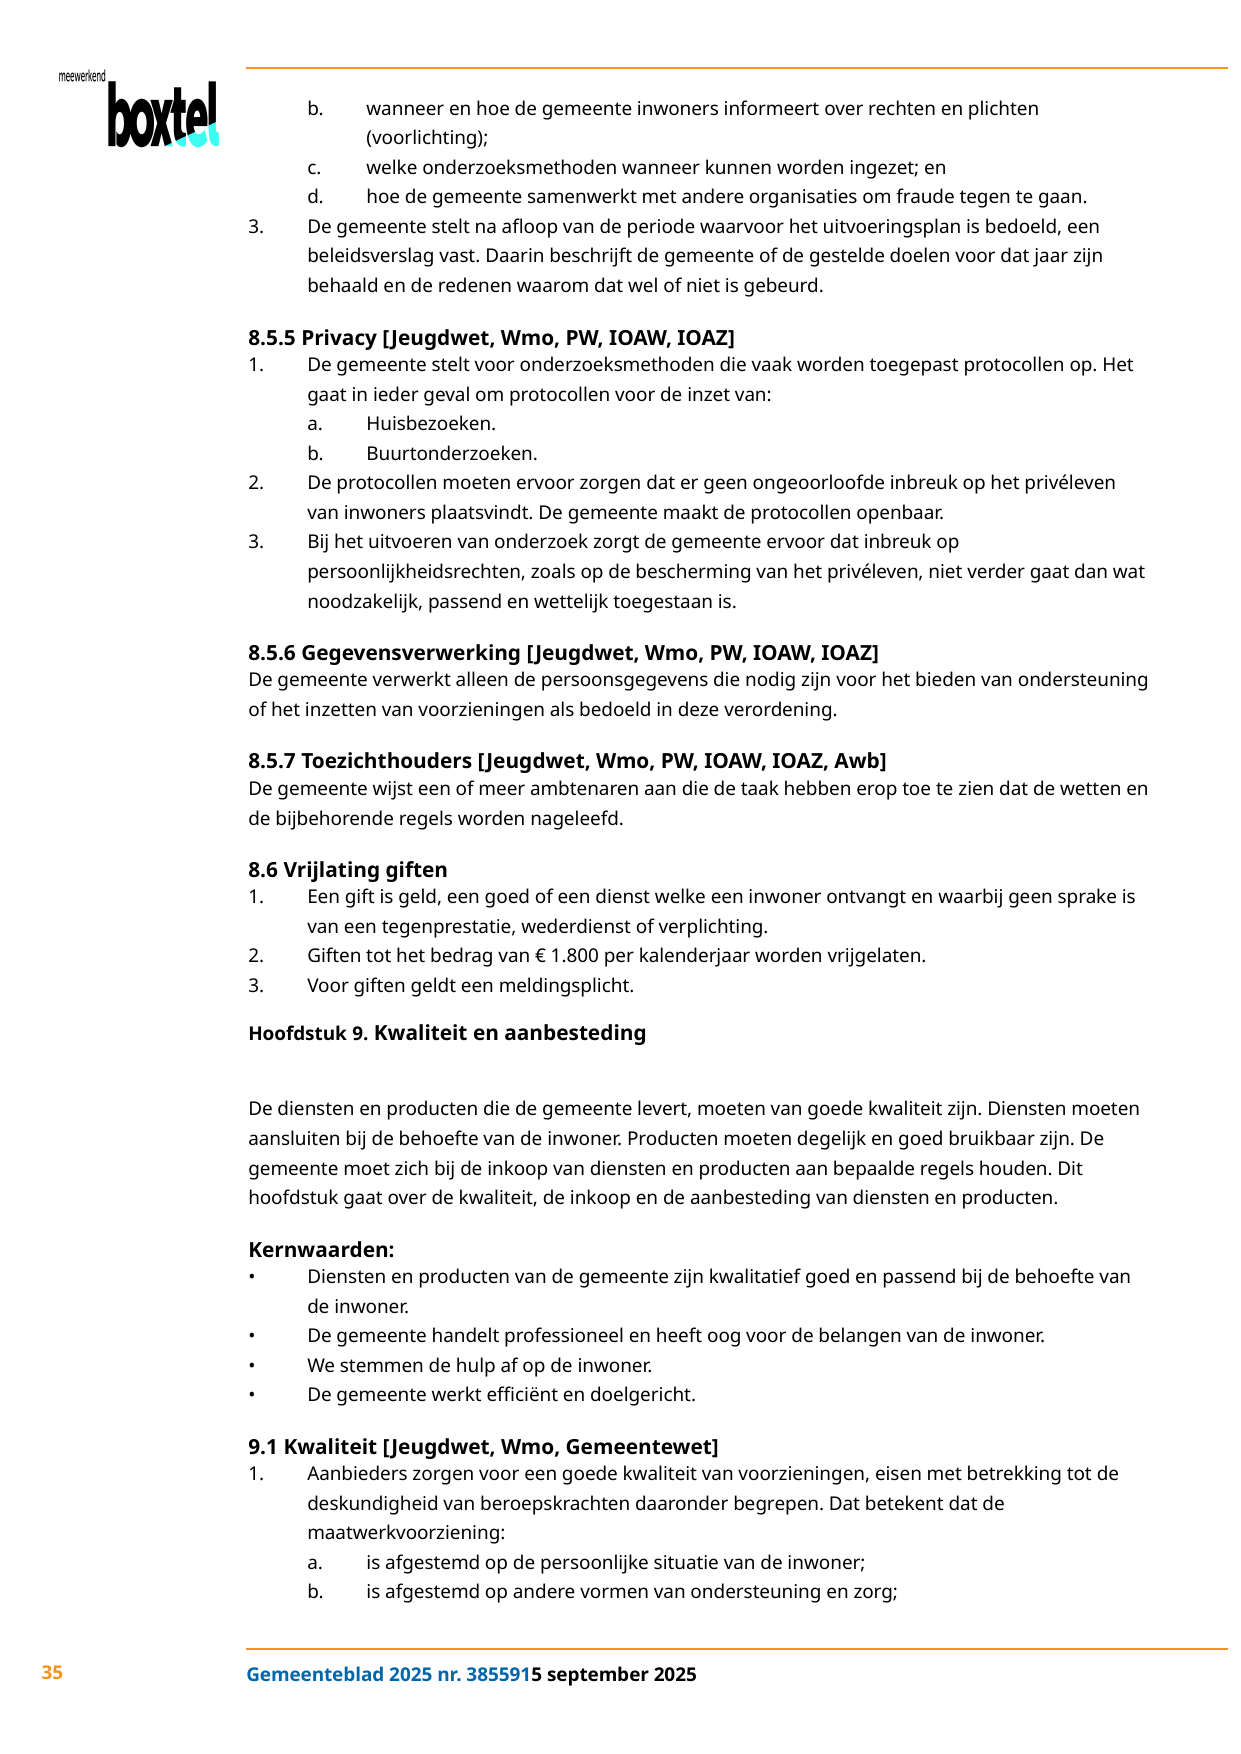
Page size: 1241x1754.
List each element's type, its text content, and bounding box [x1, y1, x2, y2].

list Huisbezoeken. [307, 410, 1152, 436]
list is afgestemd op de persoonlijke situatie van de inwoner; [307, 1549, 1152, 1575]
list Giften tot het bedrag van € 1.800 per kalenderjaar worden vrijgelaten. [248, 943, 1152, 968]
list welke onderzoeksmethoden wanneer kunnen worden ingezet; en [307, 154, 1152, 180]
list De gemeente handelt professioneel en heeft oog voor de belangen van de inwoner. [248, 1322, 1152, 1348]
list is afgestemd op andere vormen van ondersteuning en zorg; [307, 1579, 1152, 1604]
text 8.6 Vrijlating giften [248, 855, 1152, 883]
list Aanbieders zorgen voor een goede kwaliteit van voorzieningen, eisen met betrekking tot de deskundigheid van beroepskrachten daaronder begrepen. Dat betekent dat de maatwerkvoorziening: [248, 1460, 1152, 1545]
list Diensten en producten van de gemeente zijn kwalitatief goed en passend bij de behoefte van de inwoner. [248, 1263, 1152, 1318]
text De gemeente verwerkt alleen de persoonsgegevens die nodig zijn voor het bieden van ondersteuning of het inzetten van voorzieningen als bedoeld in deze verordening. [248, 667, 1152, 722]
text Hoofdstuk 9. Kwaliteit en aanbesteding [248, 1018, 1152, 1046]
text 8.5.7 Toezichthouders [Jeugdwet, Wmo, PW, IOAW, IOAZ, Awb] [248, 747, 1152, 775]
text De gemeente wijst een of meer ambtenaren aan die de taak hebben erop toe te zien dat de wetten en de bijbehorende regels worden nageleefd. [248, 775, 1152, 830]
list Bij het uitvoeren van onderzoek zorgt de gemeente ervoor dat inbreuk op persoonlijkheidsrechten, zoals op de bescherming van het privéleven, niet verder gaat dan wat noodzakelijk, passend en wettelijk toegestaan is. [248, 529, 1152, 613]
list De gemeente werkt efficiënt en doelgericht. [248, 1382, 1152, 1407]
list We stemmen de hulp af op de inwoner. [248, 1352, 1152, 1378]
list De protocollen moeten ervoor zorgen dat er geen ongeoorloofde inbreuk op het privéleven van inwoners plaatsvindt. De gemeente maakt de protocollen openbaar. [248, 469, 1152, 525]
text Kernwaarden: [248, 1235, 1152, 1263]
list De gemeente stelt na afloop van de periode waarvoor het uitvoeringsplan is bedoeld, een beleidsverslag vast. Daarin beschrijft de gemeente of de gestelde doelen voor dat jaar zijn behaald en de redenen waarom dat wel of niet is gebeurd. [248, 213, 1152, 298]
text 8.5.6 Gegevensverwerking [Jeugdwet, Wmo, PW, IOAW, IOAZ] [248, 638, 1152, 667]
text 8.5.5 Privacy [Jeugdwet, Wmo, PW, IOAW, IOAZ] [248, 323, 1152, 351]
list hoe de gemeente samenwerkt met andere organisaties om fraude tegen te gaan. [307, 183, 1152, 209]
text De diensten en producten die de gemeente levert, moeten van goede kwaliteit zijn. Diensten moeten aansluiten bij de behoefte van de inwoner. Producten moeten degelijk en goed bruikbaar zijn. De gemeente moet zich bij de inkoop van diensten en producten aan bepaalde regels houden. Dit hoofdstuk gaat over de kwaliteit, de inkoop en de aanbesteding van diensten en producten. [248, 1096, 1152, 1210]
list wanneer en hoe de gemeente inwoners informeert over rechten en plichten (voorlichting); [307, 95, 1152, 150]
list Buurtonderzoeken. [307, 440, 1152, 466]
list Voor giften geldt een meldingsplicht. [248, 972, 1152, 998]
list Een gift is geld, een goed of een dienst welke een inwoner ontvangt en waarbij geen sprake is van een tegenprestatie, wederdienst of verplichting. [248, 883, 1152, 939]
picture [41, 47, 231, 172]
list De gemeente stelt voor onderzoeksmethoden die vaak worden toegepast protocollen op. Het gaat in ieder geval om protocollen voor de inzet van: [248, 351, 1152, 406]
text 9.1 Kwaliteit [Jeugdwet, Wmo, Gemeentewet] [248, 1432, 1152, 1460]
